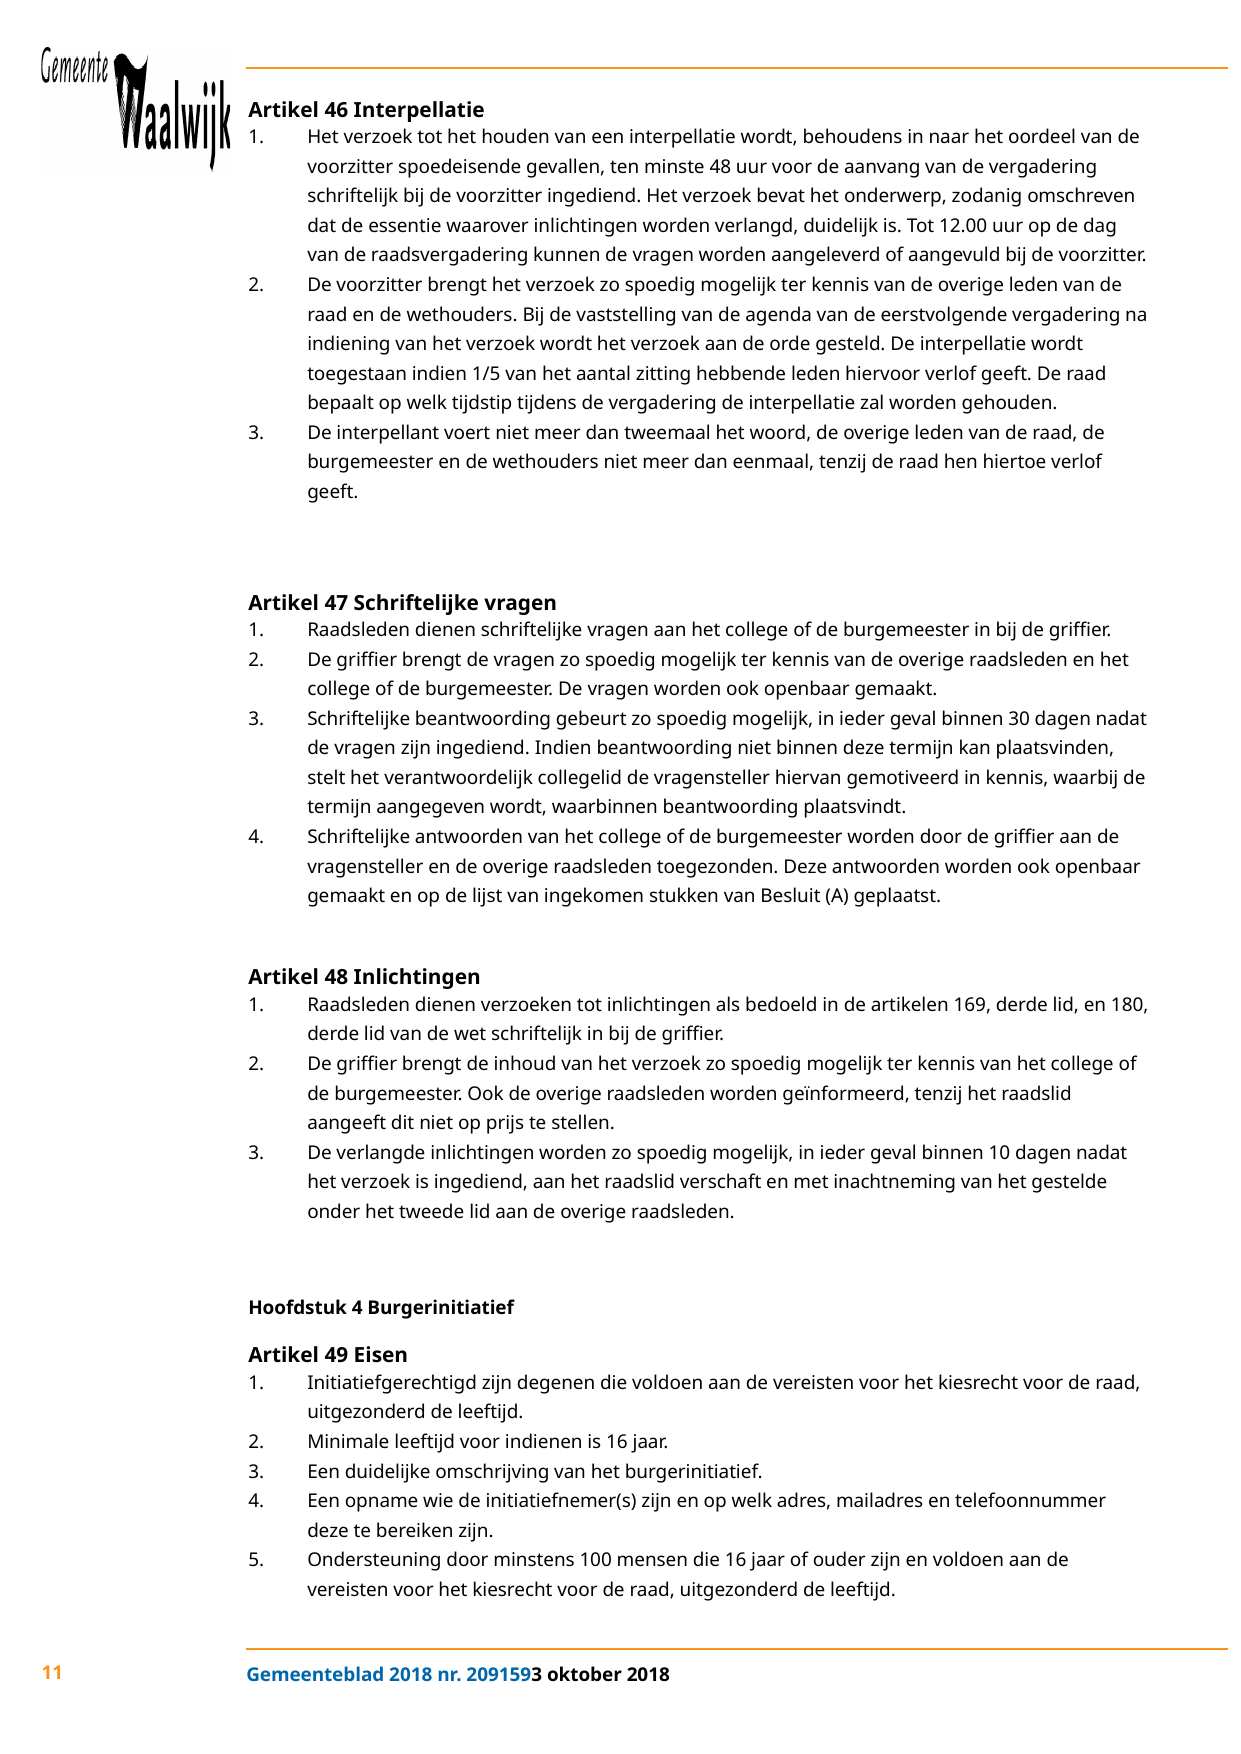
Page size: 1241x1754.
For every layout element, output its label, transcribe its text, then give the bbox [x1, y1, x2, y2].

list Raadsleden dienen verzoeken tot inlichtingen als bedoeld in de artikelen 169, derde lid, en 180, derde lid van de wet schriftelijk in bij de griffier. [248, 991, 1152, 1046]
text Hoofdstuk 4 Burgerinitiatief [248, 1294, 1152, 1320]
list De interpellant voert niet meer dan tweemaal het woord, de overige leden van de raad, de burgemeester en de wethouders niet meer dan eenmaal, tenzij de raad hen hiertoe verlof geeft. [248, 419, 1152, 504]
list Ondersteuning door minstens 100 mensen die 16 jaar of ouder zijn en voldoen aan de vereisten voor het kiesrecht voor de raad, uitgezonderd de leeftijd. [248, 1547, 1152, 1602]
picture [41, 47, 231, 172]
list Schriftelijke antwoorden van het college of de burgemeester worden door de griffier aan de vragensteller en de overige raadsleden toegezonden. Deze antwoorden worden ook openbaar gemaakt en op de lijst van ingekomen stukken van Besluit (A) geplaatst. [248, 823, 1152, 908]
list De verlangde inlichtingen worden zo spoedig mogelijk, in ieder geval binnen 10 dagen nadat het verzoek is ingediend, aan het raadslid verschaft en met inachtneming van het gestelde onder het tweede lid aan de overige raadsleden. [248, 1139, 1152, 1224]
list Minimale leeftijd voor indienen is 16 jaar. [248, 1428, 1152, 1454]
list Een opname wie de initiatiefnemer(s) zijn en op welk adres, mailadres en telefoonnummer deze te bereiken zijn. [248, 1487, 1152, 1543]
text Artikel 46 Interpellatie [248, 95, 1152, 123]
list De griffier brengt de vragen zo spoedig mogelijk ter kennis van de overige raadsleden en het college of de burgemeester. De vragen worden ook openbaar gemaakt. [248, 646, 1152, 701]
list Schriftelijke beantwoording gebeurt zo spoedig mogelijk, in ieder geval binnen 30 dagen nadat de vragen zijn ingediend. Indien beantwoording niet binnen deze termijn kan plaatsvinden, stelt het verantwoordelijk collegelid de vragensteller hiervan gemotiveerd in kennis, waarbij de termijn aangegeven wordt, waarbinnen beantwoording plaatsvindt. [248, 705, 1152, 819]
list De griffier brengt de inhoud van het verzoek zo spoedig mogelijk ter kennis van het college of de burgemeester. Ook de overige raadsleden worden geïnformeerd, tenzij het raadslid aangeeft dit niet op prijs te stellen. [248, 1050, 1152, 1135]
list Een duidelijke omschrijving van het burgerinitiatief. [248, 1458, 1152, 1483]
text Artikel 48 Inlichtingen [248, 962, 1152, 991]
list De voorzitter brengt het verzoek zo spoedig mogelijk ter kennis van de overige leden van de raad en de wethouders. Bij de vaststelling van de agenda van de eerstvolgende vergadering na indiening van het verzoek wordt het verzoek aan de orde gesteld. De interpellatie wordt toegestaan indien 1/5 van het aantal zitting hebbende leden hiervoor verlof geeft. De raad bepaalt op welk tijdstip tijdens de vergadering de interpellatie zal worden gehouden. [248, 271, 1152, 415]
text Artikel 47 Schriftelijke vragen [248, 588, 1152, 616]
text Artikel 49 Eisen [248, 1341, 1152, 1369]
list Initiatiefgerechtigd zijn degenen die voldoen aan de vereisten voor het kiesrecht voor de raad, uitgezonderd de leeftijd. [248, 1369, 1152, 1424]
list Het verzoek tot het houden van een interpellatie wordt, behoudens in naar het oordeel van de voorzitter spoedeisende gevallen, ten minste 48 uur voor de aanvang van de vergadering schriftelijk bij de voorzitter ingediend. Het verzoek bevat het onderwerp, zodanig omschreven dat de essentie waarover inlichtingen worden verlangd, duidelijk is. Tot 12.00 uur op de dag van de raadsvergadering kunnen de vragen worden aangeleverd of aangevuld bij de voorzitter. [248, 123, 1152, 267]
list Raadsleden dienen schriftelijke vragen aan het college of de burgemeester in bij de griffier. [248, 616, 1152, 642]
